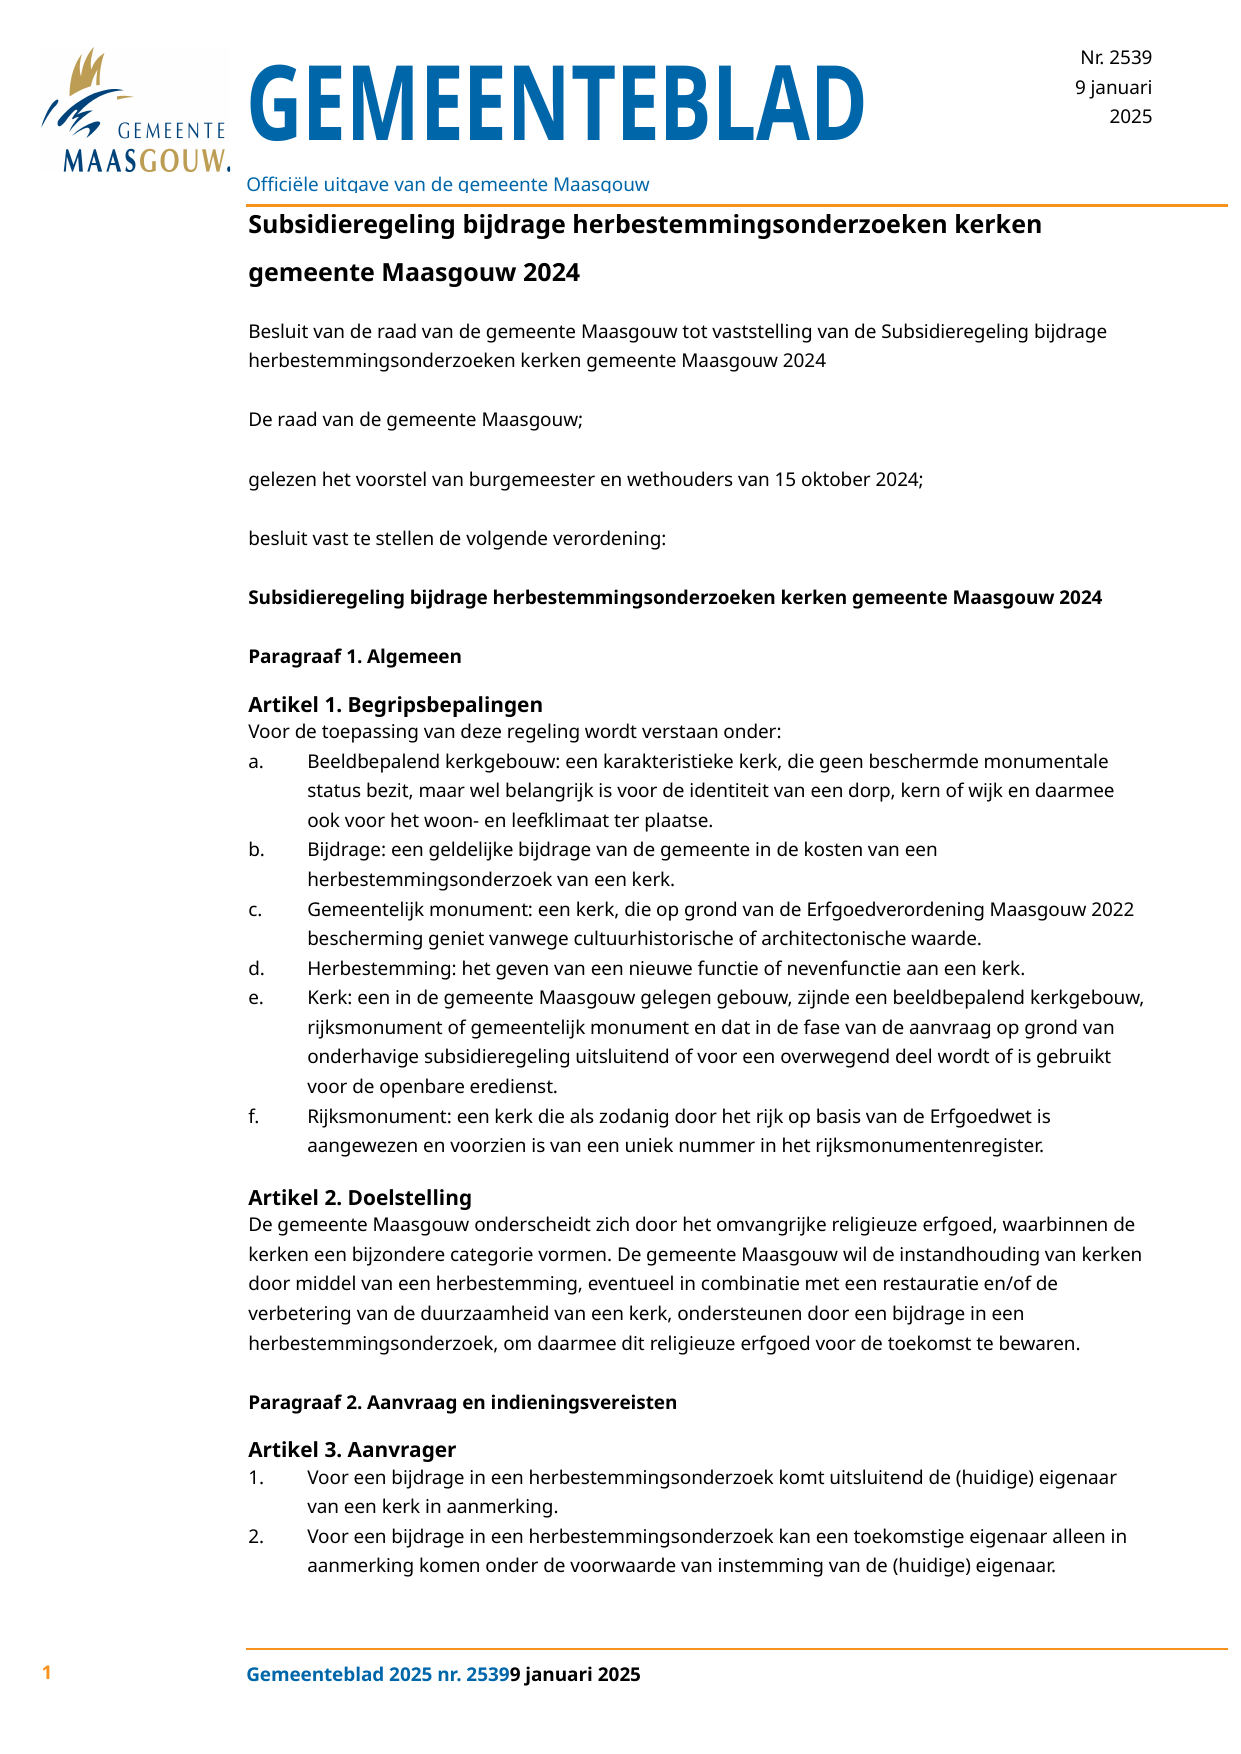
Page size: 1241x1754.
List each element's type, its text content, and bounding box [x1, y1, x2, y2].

list Kerk: een in de gemeente Maasgouw gelegen gebouw, zijnde een beeldbepalend kerkgebouw, rijksmonument of gemeentelijk monument en dat in de fase van de aanvraag op grond van onderhavige subsidieregeling uitsluitend of voor een overwegend deel wordt of is gebruikt voor de openbare eredienst. [248, 984, 1152, 1099]
list Herbestemming: het geven van een nieuwe functie of nevenfunctie aan een kerk. [248, 955, 1152, 981]
text Besluit van de raad van de gemeente Maasgouw tot vaststelling van de Subsidieregeling bijdrage herbestemmingsonderzoeken kerken gemeente Maasgouw 2024 [248, 318, 1152, 373]
text Artikel 3. Aanvrager [248, 1435, 1152, 1464]
text De gemeente Maasgouw onderscheidt zich door het omvangrijke religieuze erfgoed, waarbinnen de kerken een bijzondere categorie vormen. De gemeente Maasgouw wil de instandhouding van kerken door middel van een herbestemming, eventueel in combinatie met een restauratie en/of de verbetering van de duurzaamheid van een kerk, ondersteunen door een bijdrage in een herbestemmingsonderzoek, om daarmee dit religieuze erfgoed voor de toekomst te bewaren. [248, 1211, 1152, 1355]
text Subsidieregeling bijdrage herbestemmingsonderzoeken kerken gemeente Maasgouw 2024 [248, 584, 1152, 610]
text Artikel 2. Doelstelling [248, 1183, 1152, 1211]
text Paragraaf 2. Aanvraag en indieningsvereisten [248, 1389, 1152, 1414]
list Voor een bijdrage in een herbestemmingsonderzoek komt uitsluitend de (huidige) eigenaar van een kerk in aanmerking. [248, 1464, 1152, 1519]
list Rijksmonument: een kerk die als zodanig door het rijk op basis van de Erfgoedwet is aangewezen en voorzien is van een uniek nummer in het rijksmonumentenregister. [248, 1103, 1152, 1158]
list Voor een bijdrage in een herbestemmingsonderzoek kan een toekomstige eigenaar alleen in aanmerking komen onder de voorwaarde van instemming van de (huidige) eigenaar. [248, 1523, 1152, 1578]
text De raad van de gemeente Maasgouw; [248, 407, 1152, 432]
list Bijdrage: een geldelijke bijdrage van de gemeente in de kosten van een herbestemmingsonderzoek van een kerk. [248, 837, 1152, 892]
list Beeldbepalend kerkgebouw: een karakteristieke kerk, die geen beschermde monumentale status bezit, maar wel belangrijk is voor de identiteit van een dorp, kern of wijk en daarmee ook voor het woon- en leefklimaat ter plaatse. [248, 748, 1152, 833]
text Paragraaf 1. Algemeen [248, 643, 1152, 669]
list Gemeentelijk monument: een kerk, die op grond van de Erfgoedverordening Maasgouw 2022 bescherming geniet vanwege cultuurhistorische of architectonische waarde. [248, 896, 1152, 951]
text Subsidieregeling bijdrage herbestemmingsonderzoeken kerken gemeente Maasgouw 2024 [248, 207, 1152, 288]
text besluit vast te stellen de volgende verordening: [248, 525, 1152, 551]
text Artikel 1. Begripsbepalingen [248, 690, 1152, 718]
text Voor de toepassing van deze regeling wordt verstaan onder: [248, 718, 1152, 744]
picture [41, 47, 231, 172]
text gelezen het voorstel van burgemeester en wethouders van 15 oktober 2024; [248, 466, 1152, 492]
